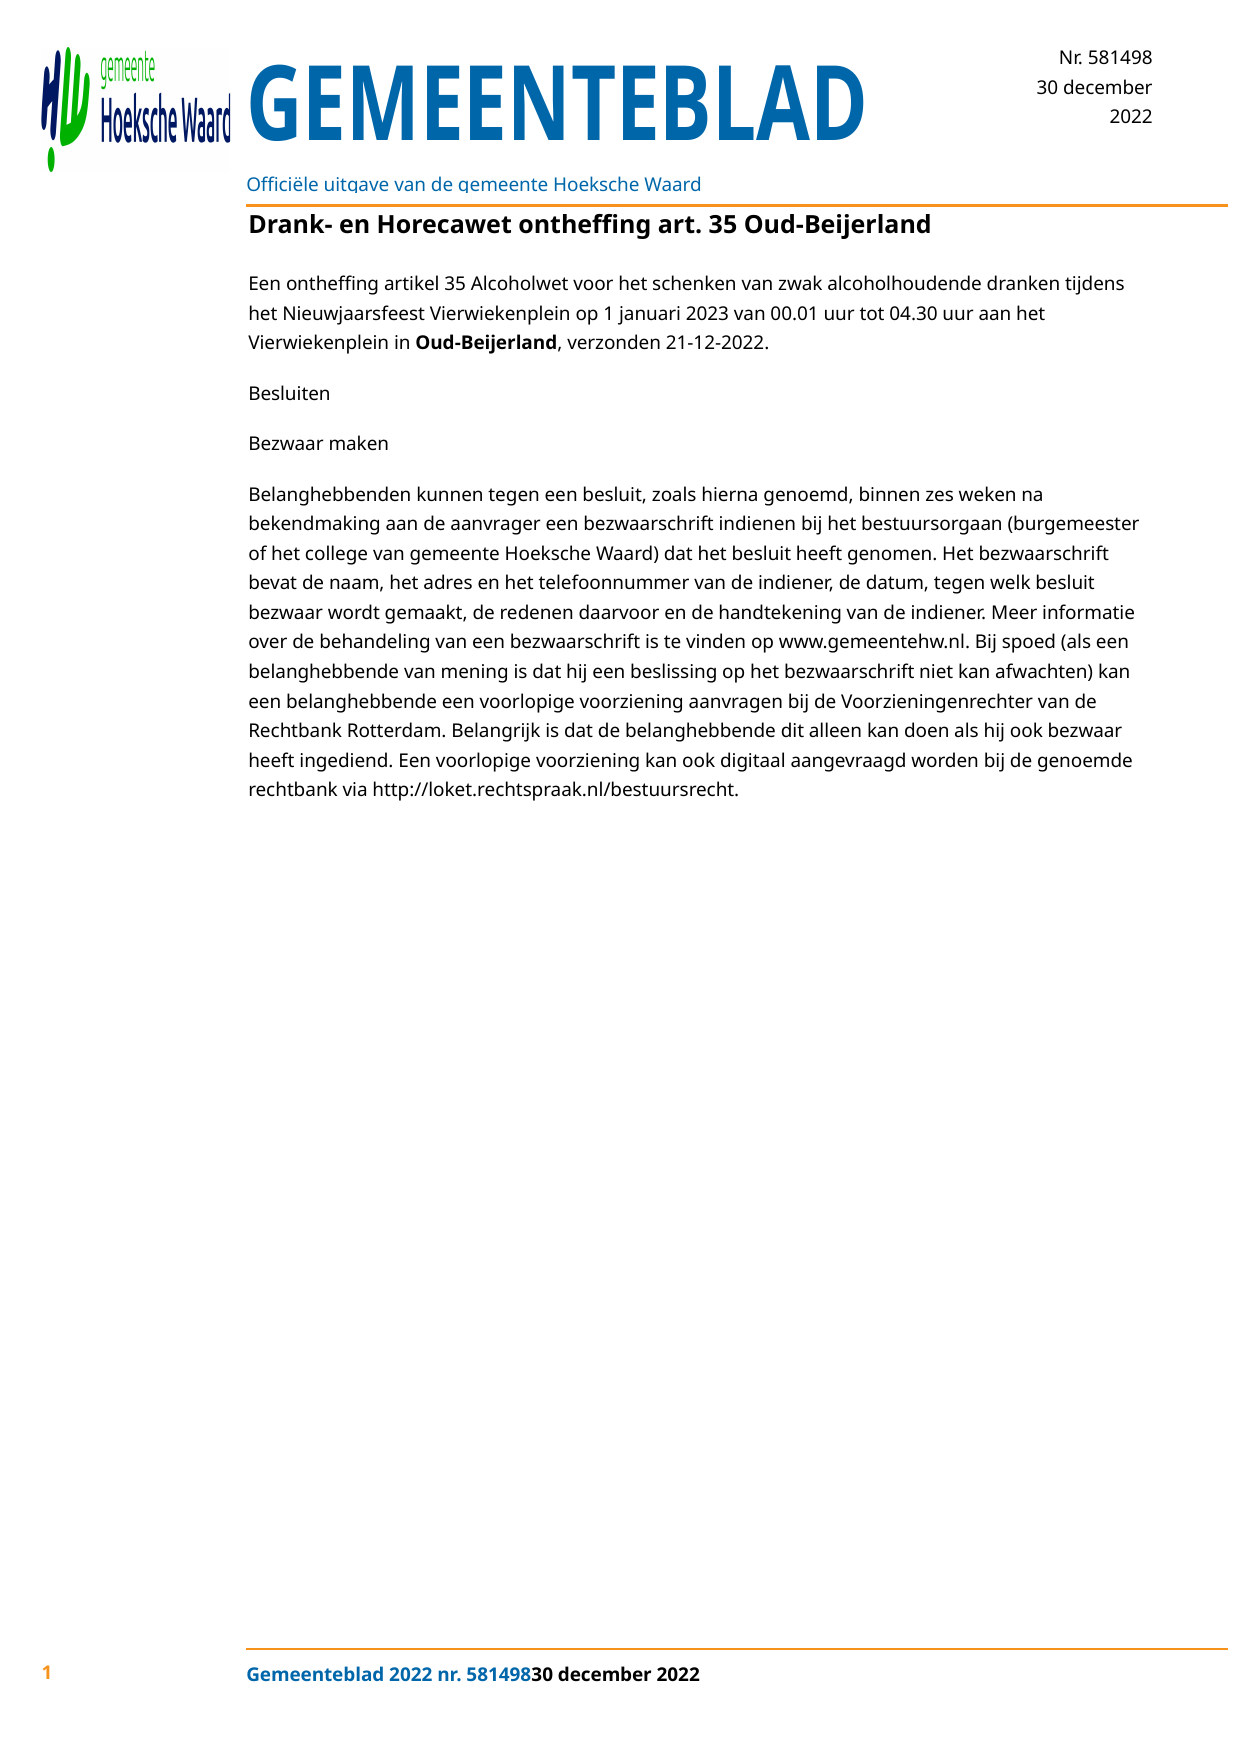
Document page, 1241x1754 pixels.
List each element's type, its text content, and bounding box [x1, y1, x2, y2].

picture [41, 47, 231, 172]
text Belanghebbenden kunnen tegen een besluit, zoals hierna genoemd, binnen zes weken na bekendmaking aan de aanvrager een bezwaarschrift indienen bij het bestuursorgaan (burgemeester of het college van gemeente Hoeksche Waard) dat het besluit heeft genomen. Het bezwaarschrift bevat de naam, het adres en het telefoonnummer van de indiener, de datum, tegen welk besluit bezwaar wordt gemaakt, de redenen daarvoor en de handtekening van de indiener. Meer informatie over de behandeling van een bezwaarschrift is te vinden op www.gemeentehw.nl. Bij spoed (als een belanghebbende van mening is dat hij een beslissing op het bezwaarschrift niet kan afwachten) kan een belanghebbende een voorlopige voorziening aanvragen bij de Voorzieningenrechter van de Rechtbank Rotterdam. Belangrijk is dat de belanghebbende dit alleen kan doen als hij ook bezwaar heeft ingediend. Een voorlopige voorziening kan ook digitaal aangevraagd worden bij de genoemde rechtbank via http://loket.rechtspraak.nl/bestuursrecht. [248, 481, 1152, 802]
text Bezwaar maken [248, 430, 1152, 456]
text Drank- en Horecawet ontheffing art. 35 Oud-Beijerland [248, 207, 1152, 241]
text Besluiten [248, 380, 1152, 406]
text Een ontheffing artikel 35 Alcoholwet voor het schenken van zwak alcoholhoudende dranken tijdens het Nieuwjaarsfeest Vierwiekenplein op 1 januari 2023 van 00.01 uur tot 04.30 uur aan het Vierwiekenplein in Oud-Beijerland, verzonden 21-12-2022. [248, 270, 1152, 355]
